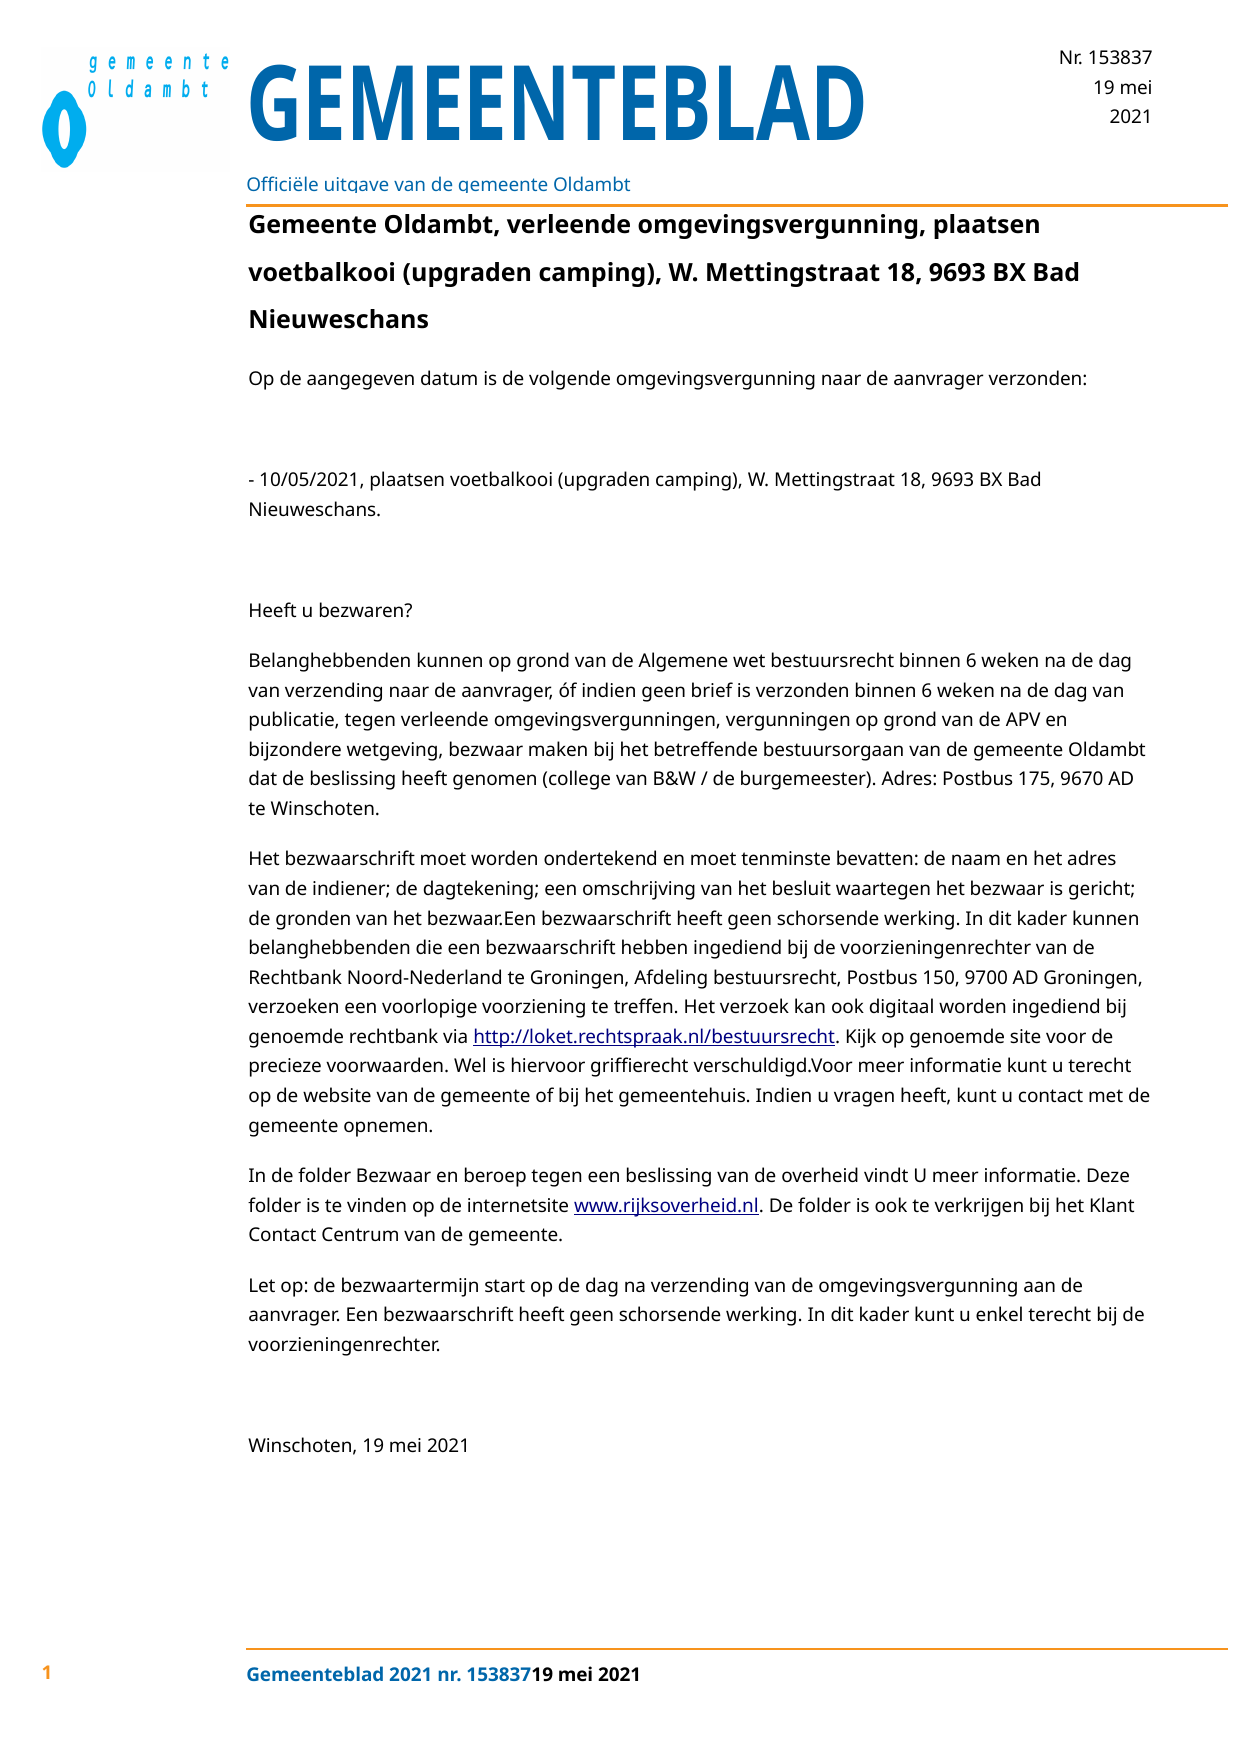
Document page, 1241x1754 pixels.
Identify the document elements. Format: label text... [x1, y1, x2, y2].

text Belanghebbenden kunnen op grond van de Algemene wet bestuursrecht binnen 6 weken na de dag van verzending naar de aanvrager, óf indien geen brief is verzonden binnen 6 weken na de dag van publicatie, tegen verleende omgevingsvergunningen, vergunningen op grond van de APV en bijzondere wetgeving, bezwaar maken bij het betreffende bestuursorgaan van de gemeente Oldambt dat de beslissing heeft genomen (college van B&W / de burgemeester). Adres: Postbus 175, 9670 AD te Winschoten. [248, 647, 1152, 821]
picture [41, 47, 231, 172]
text - 10/05/2021, plaatsen voetbalkooi (upgraden camping), W. Mettingstraat 18, 9693 BX Bad Nieuweschans. [248, 466, 1152, 522]
text Het bezwaarschrift moet worden ondertekend en moet tenminste bevatten: de naam en het adres van de indiener; de dagtekening; een omschrijving van het besluit waartegen het bezwaar is gericht; de gronden van het bezwaar.Een bezwaarschrift heeft geen schorsende werking. In dit kader kunnen belanghebbenden die een bezwaarschrift hebben ingediend bij de voorzieningenrechter van de Rechtbank Noord-Nederland te Groningen, Afdeling bestuursrecht, Postbus 150, 9700 AD Groningen, verzoeken een voorlopige voorziening te treffen. Het verzoek kan ook digitaal worden ingediend bij genoemde rechtbank via http://loket.rechtspraak.nl/bestuursrecht. Kijk op genoemde site voor de precieze voorwaarden. Wel is hiervoor griffierecht verschuldigd.Voor meer informatie kunt u terecht op de website van de gemeente of bij het gemeentehuis. Indien u vragen heeft, kunt u contact met de gemeente opnemen. [248, 846, 1152, 1137]
text Gemeente Oldambt, verleende omgevingsvergunning, plaatsen voetbalkooi (upgraden camping), W. Mettingstraat 18, 9693 BX Bad Nieuweschans [248, 207, 1152, 336]
text In de folder Bezwaar en beroep tegen een beslissing van de overheid vindt U meer informatie. Deze folder is te vinden op de internetsite www.rijksoverheid.nl. De folder is ook te verkrijgen bij het Klant Contact Centrum van de gemeente. [248, 1162, 1152, 1247]
text Winschoten, 19 mei 2021 [248, 1432, 1152, 1457]
text Op de aangegeven datum is de volgende omgevingsvergunning naar de aanvrager verzonden: [248, 366, 1152, 391]
text Let op: de bezwaartermijn start op de dag na verzending van de omgevingsvergunning aan de aanvrager. Een bezwaarschrift heeft geen schorsende werking. In dit kader kunt u enkel terecht bij de voorzieningenrechter. [248, 1272, 1152, 1357]
text Heeft u bezwaren? [248, 597, 1152, 622]
